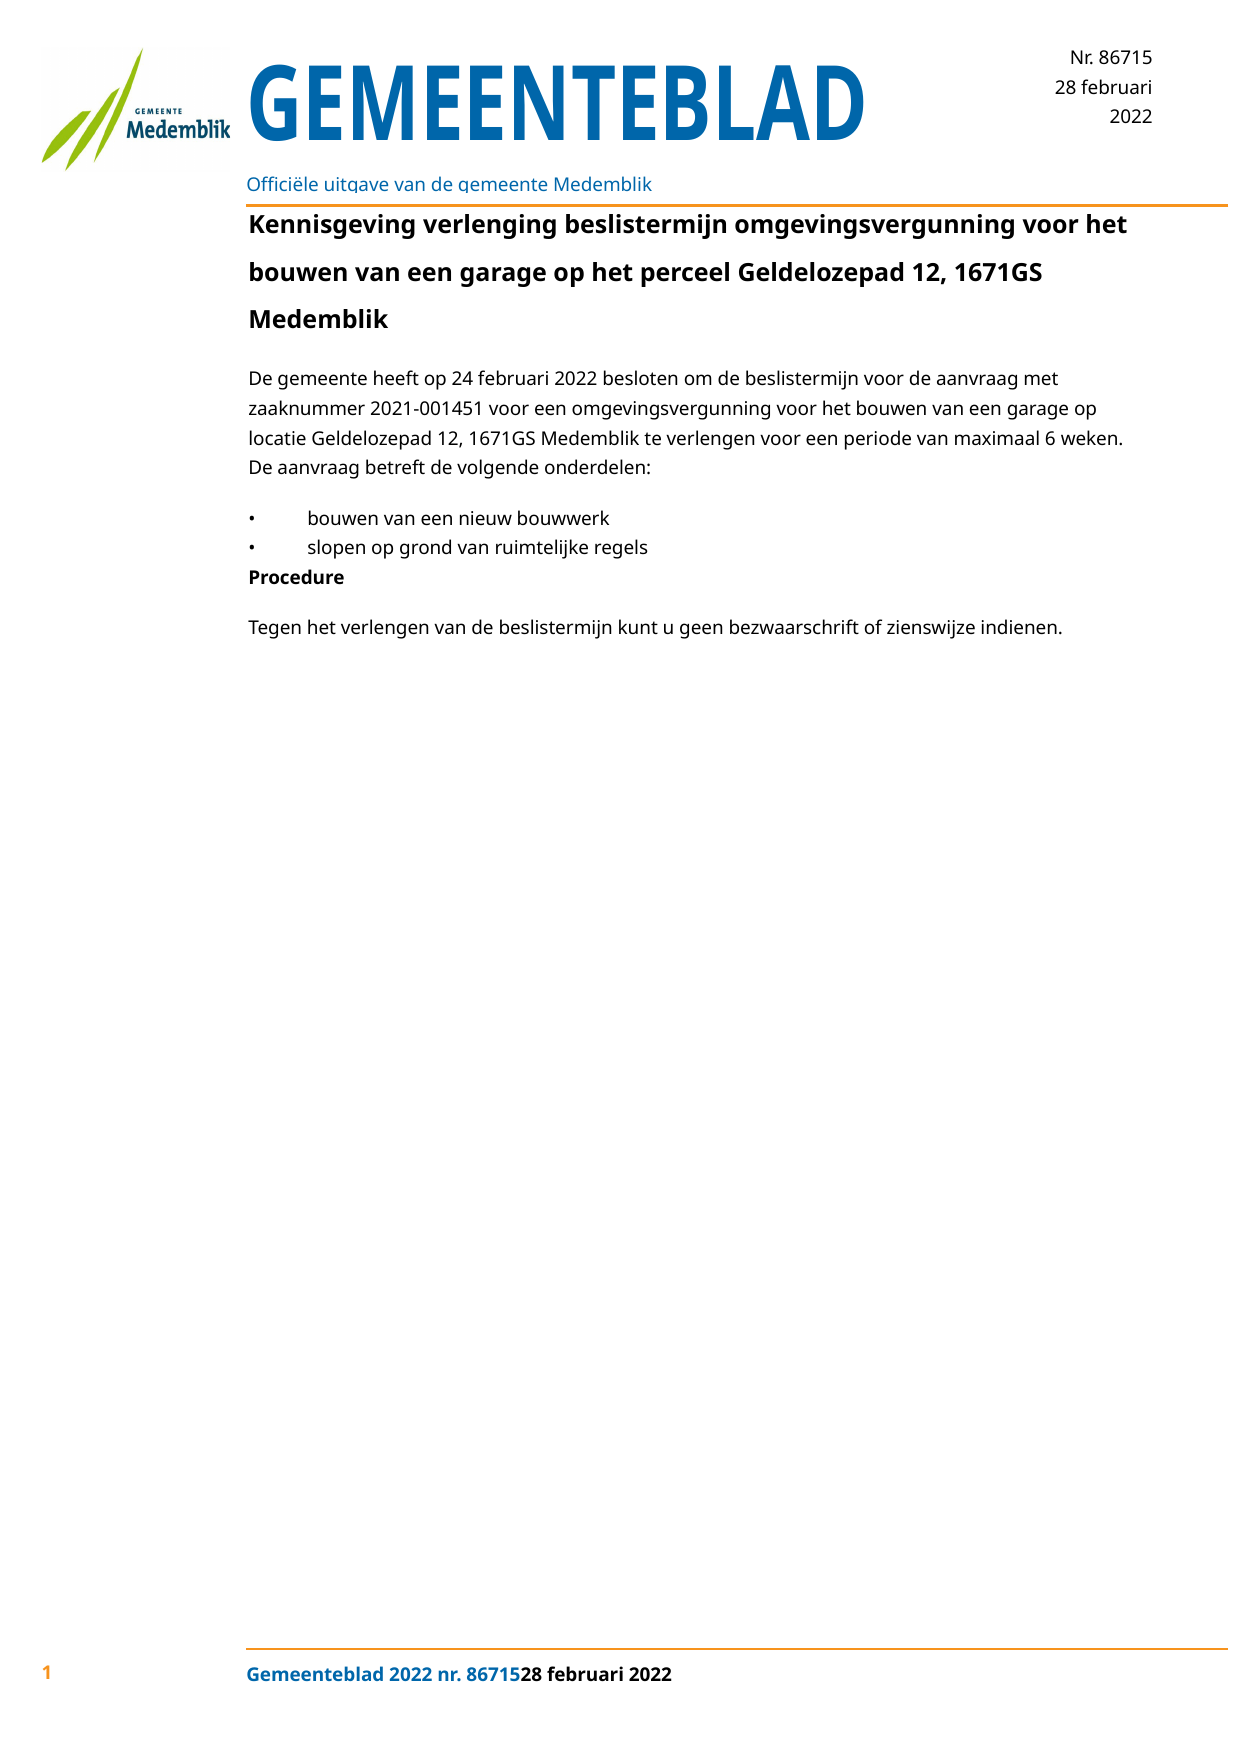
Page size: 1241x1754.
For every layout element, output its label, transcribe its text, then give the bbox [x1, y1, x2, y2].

picture [41, 47, 231, 172]
text De gemeente heeft op 24 februari 2022 besloten om de beslistermijn voor de aanvraag met zaaknummer 2021-001451 voor een omgevingsvergunning voor het bouwen van een garage op locatie Geldelozepad 12, 1671GS Medemblik te verlengen voor een periode van maximaal 6 weken. De aanvraag betreft de volgende onderdelen: [248, 366, 1152, 480]
list bouwen van een nieuw bouwwerk [248, 505, 1152, 530]
text Kennisgeving verlenging beslistermijn omgevingsvergunning voor het bouwen van een garage op het perceel Geldelozepad 12, 1671GS Medemblik [248, 207, 1152, 336]
text Tegen het verlengen van de beslistermijn kunt u geen bezwaarschrift of zienswijze indienen. [248, 614, 1152, 640]
list slopen op grond van ruimtelijke regels [248, 534, 1152, 560]
text Procedure [248, 564, 1152, 589]
